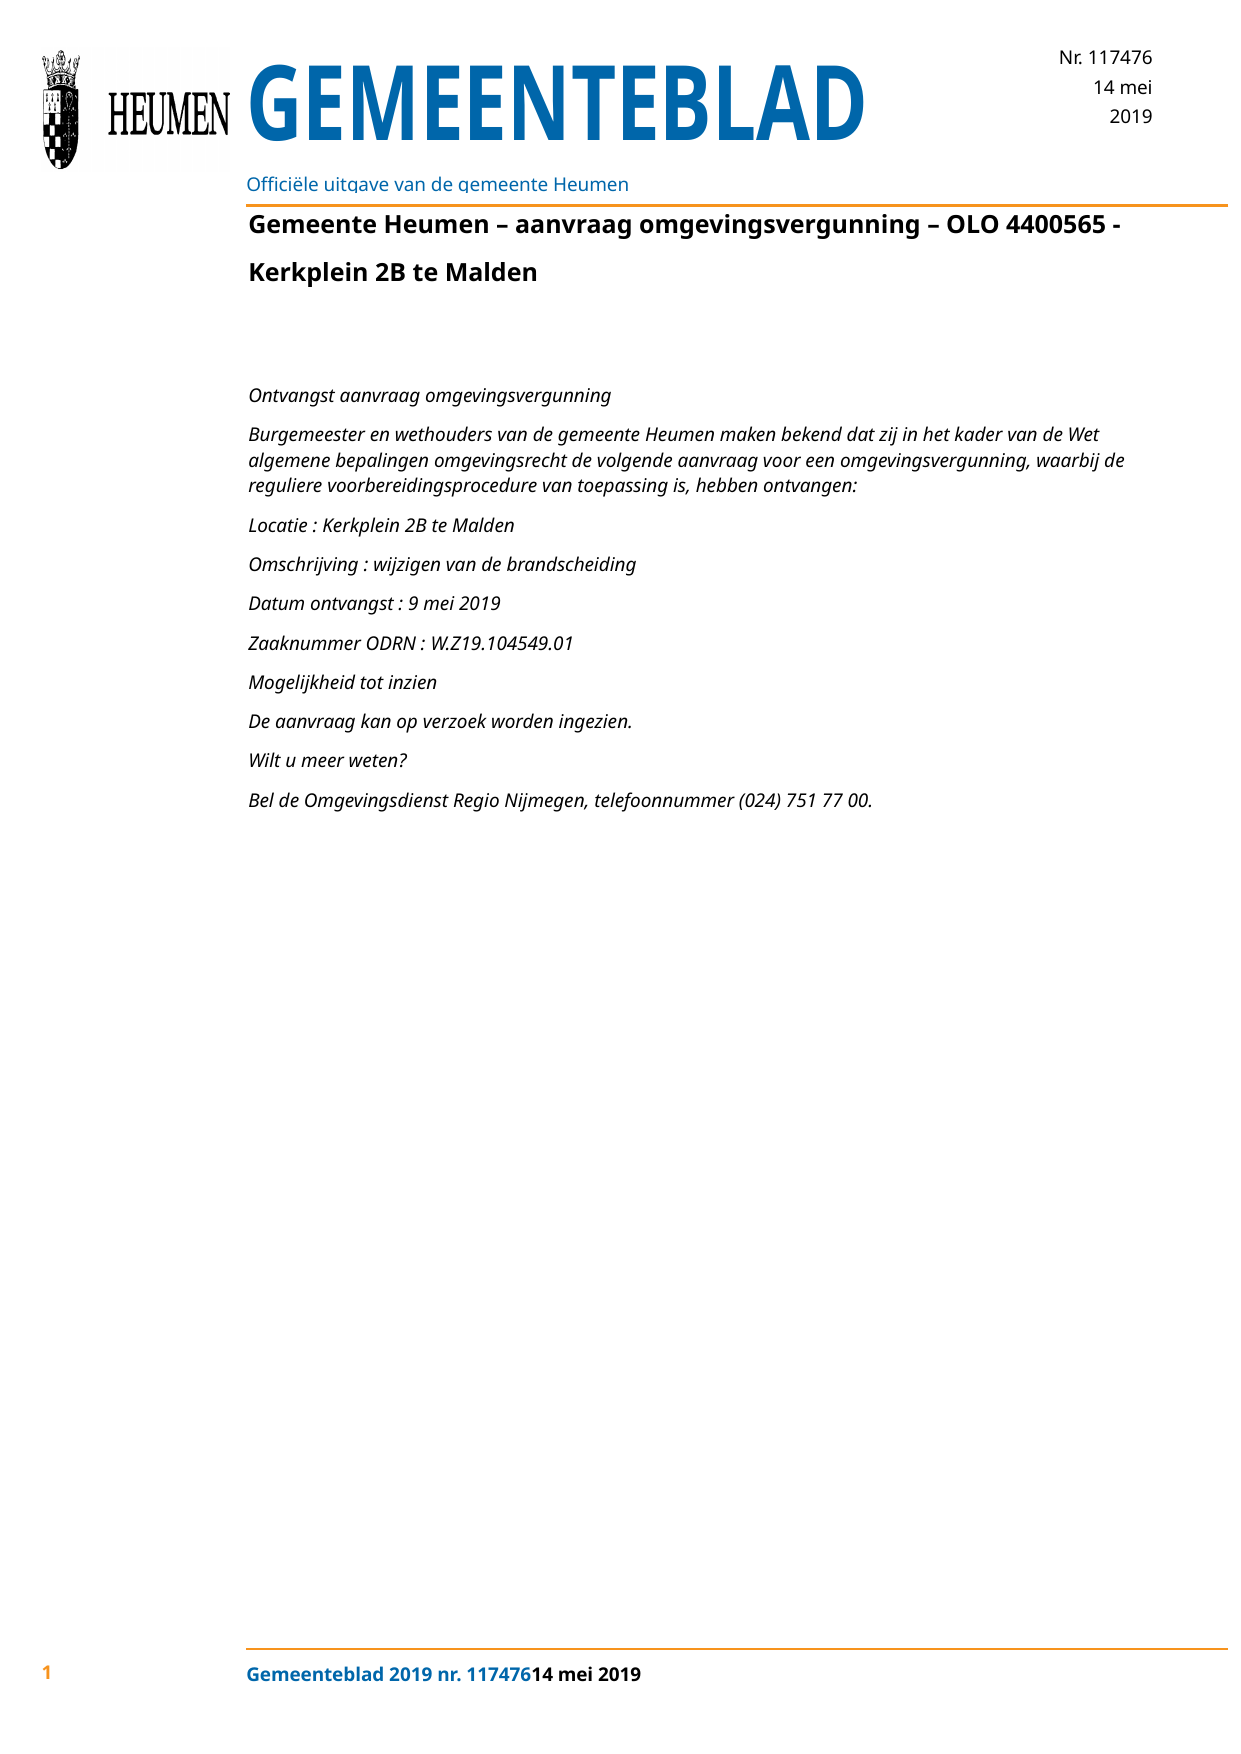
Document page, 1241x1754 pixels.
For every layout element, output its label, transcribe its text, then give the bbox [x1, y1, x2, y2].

text Omschrijving : wijzigen van de brandscheiding [248, 551, 1152, 577]
text De aanvraag kan op verzoek worden ingezien. [248, 708, 1152, 734]
text Datum ontvangst : 9 mei 2019 [248, 590, 1152, 616]
text Zaaknummer ODRN : W.Z19.104549.01 [248, 630, 1152, 655]
text Locatie : Kerkplein 2B te Malden [248, 512, 1152, 538]
text Bel de Omgevingsdienst Regio Nijmegen, telefoonnummer (024) 751 77 00. [248, 787, 1152, 812]
text Gemeente Heumen – aanvraag omgevingsvergunning – OLO 4400565 - Kerkplein 2B te Malden [248, 207, 1152, 288]
text Mogelijkheid tot inzien [248, 669, 1152, 695]
text Burgemeester en wethouders van de gemeente Heumen maken bekend dat zij in het kader van de Wet algemene bepalingen omgevingsrecht de volgende aanvraag voor een omgevingsvergunning, waarbij de reguliere voorbereidingsprocedure van toepassing is, hebben ontvangen: [248, 421, 1152, 498]
text Ontvangst aanvraag omgevingsvergunning [248, 382, 1152, 408]
text Wilt u meer weten? [248, 747, 1152, 773]
picture [41, 47, 231, 172]
